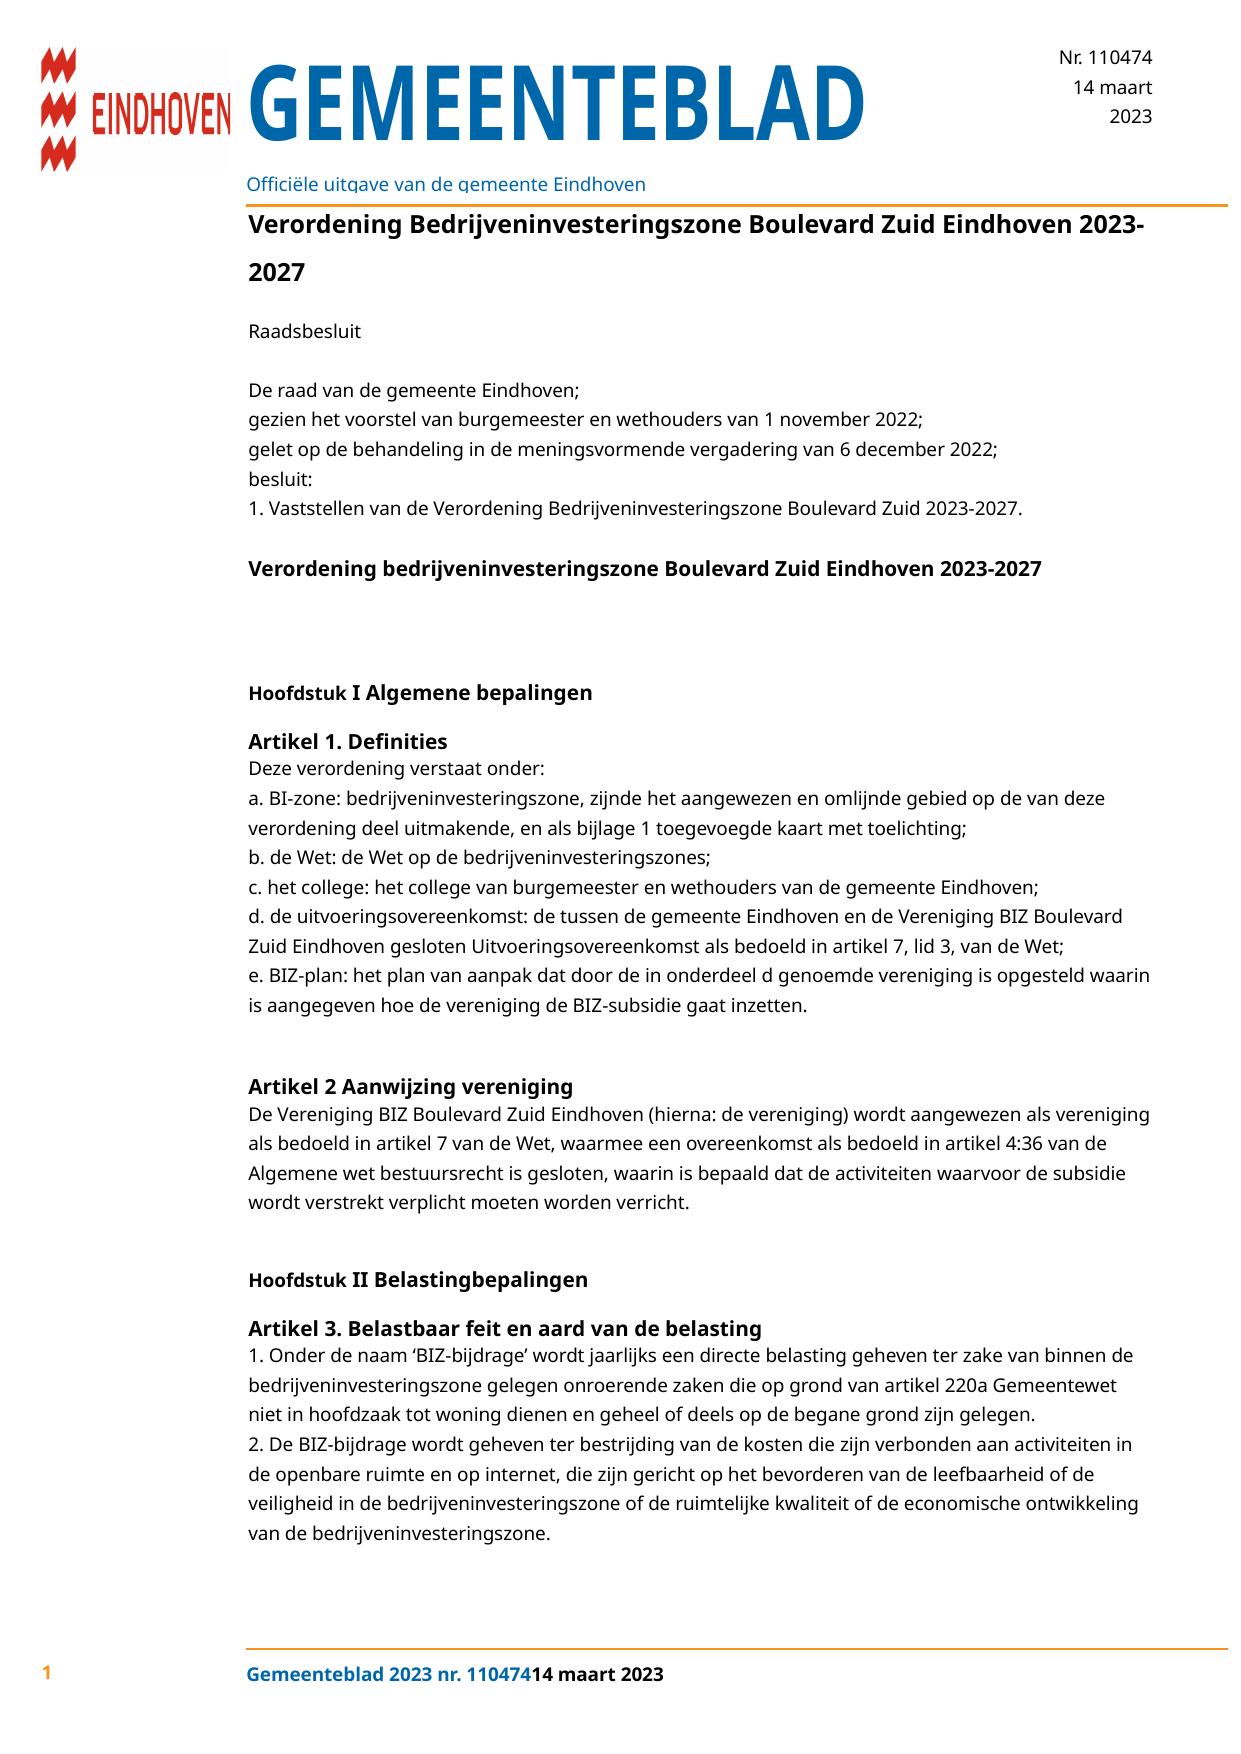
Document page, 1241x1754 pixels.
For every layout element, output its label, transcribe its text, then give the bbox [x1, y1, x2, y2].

text Raadsbesluit [248, 318, 1152, 344]
text De raad van de gemeente Eindhoven; [248, 377, 1152, 403]
text 1. Onder de naam ‘BIZ-bijdrage’ wordt jaarlijks een directe belasting geheven ter zake van binnen de bedrijveninvesteringszone gelegen onroerende zaken die op grond van artikel 220a Gemeentewet niet in hoofdzaak tot woning dienen en geheel of deels op de begane grond zijn gelegen. [248, 1342, 1152, 1427]
text Hoofdstuk II Belastingbepalingen [248, 1265, 1152, 1293]
picture [41, 47, 231, 172]
text Verordening Bedrijveninvesteringszone Boulevard Zuid Eindhoven 2023-2027 [248, 207, 1152, 288]
text Deze verordening verstaat onder: [248, 756, 1152, 781]
text gezien het voorstel van burgemeester en wethouders van 1 november 2022; [248, 407, 1152, 432]
text Artikel 3. Belastbaar feit en aard van de belasting [248, 1314, 1152, 1342]
text gelet op de behandeling in de meningsvormende vergadering van 6 december 2022; [248, 436, 1152, 462]
text d. de uitvoeringsovereenkomst: de tussen de gemeente Eindhoven en de Vereniging BIZ Boulevard Zuid Eindhoven gesloten Uitvoeringsovereenkomst als bedoeld in artikel 7, lid 3, van de Wet; [248, 903, 1152, 959]
text De Vereniging BIZ Boulevard Zuid Eindhoven (hierna: de vereniging) wordt aangewezen als vereniging als bedoeld in artikel 7 van de Wet, waarmee een overeenkomst als bedoeld in artikel 4:36 van de Algemene wet bestuursrecht is gesloten, waarin is bepaald dat de activiteiten waarvoor de subsidie wordt verstrekt verplicht moeten worden verricht. [248, 1101, 1152, 1215]
text a. BI-zone: bedrijveninvesteringszone, zijnde het aangewezen en omlijnde gebied op de van deze verordening deel uitmakende, en als bijlage 1 toegevoegde kaart met toelichting; [248, 785, 1152, 841]
text e. BIZ-plan: het plan van aanpak dat door de in onderdeel d genoemde vereniging is opgesteld waarin is aangegeven hoe de vereniging de BIZ-subsidie gaat inzetten. [248, 963, 1152, 1018]
text Verordening bedrijveninvesteringszone Boulevard Zuid Eindhoven 2023-2027 [248, 554, 1152, 583]
text c. het college: het college van burgemeester en wethouders van de gemeente Eindhoven; [248, 874, 1152, 900]
text 2. De BIZ-bijdrage wordt geheven ter bestrijding van de kosten die zijn verbonden aan activiteiten in de openbare ruimte en op internet, die zijn gericht op het bevorderen van de leefbaarheid of de veiligheid in de bedrijveninvesteringszone of de ruimtelijke kwaliteit of de economische ontwikkeling van de bedrijveninvesteringszone. [248, 1431, 1152, 1546]
text besluit: [248, 466, 1152, 492]
text Hoofdstuk I Algemene bepalingen [248, 678, 1152, 706]
text b. de Wet: de Wet op de bedrijveninvesteringszones; [248, 844, 1152, 870]
text Artikel 2 Aanwijzing vereniging [248, 1072, 1152, 1101]
text Artikel 1. Definities [248, 727, 1152, 756]
text 1. Vaststellen van de Verordening Bedrijveninvesteringszone Boulevard Zuid 2023-2027. [248, 495, 1152, 521]
